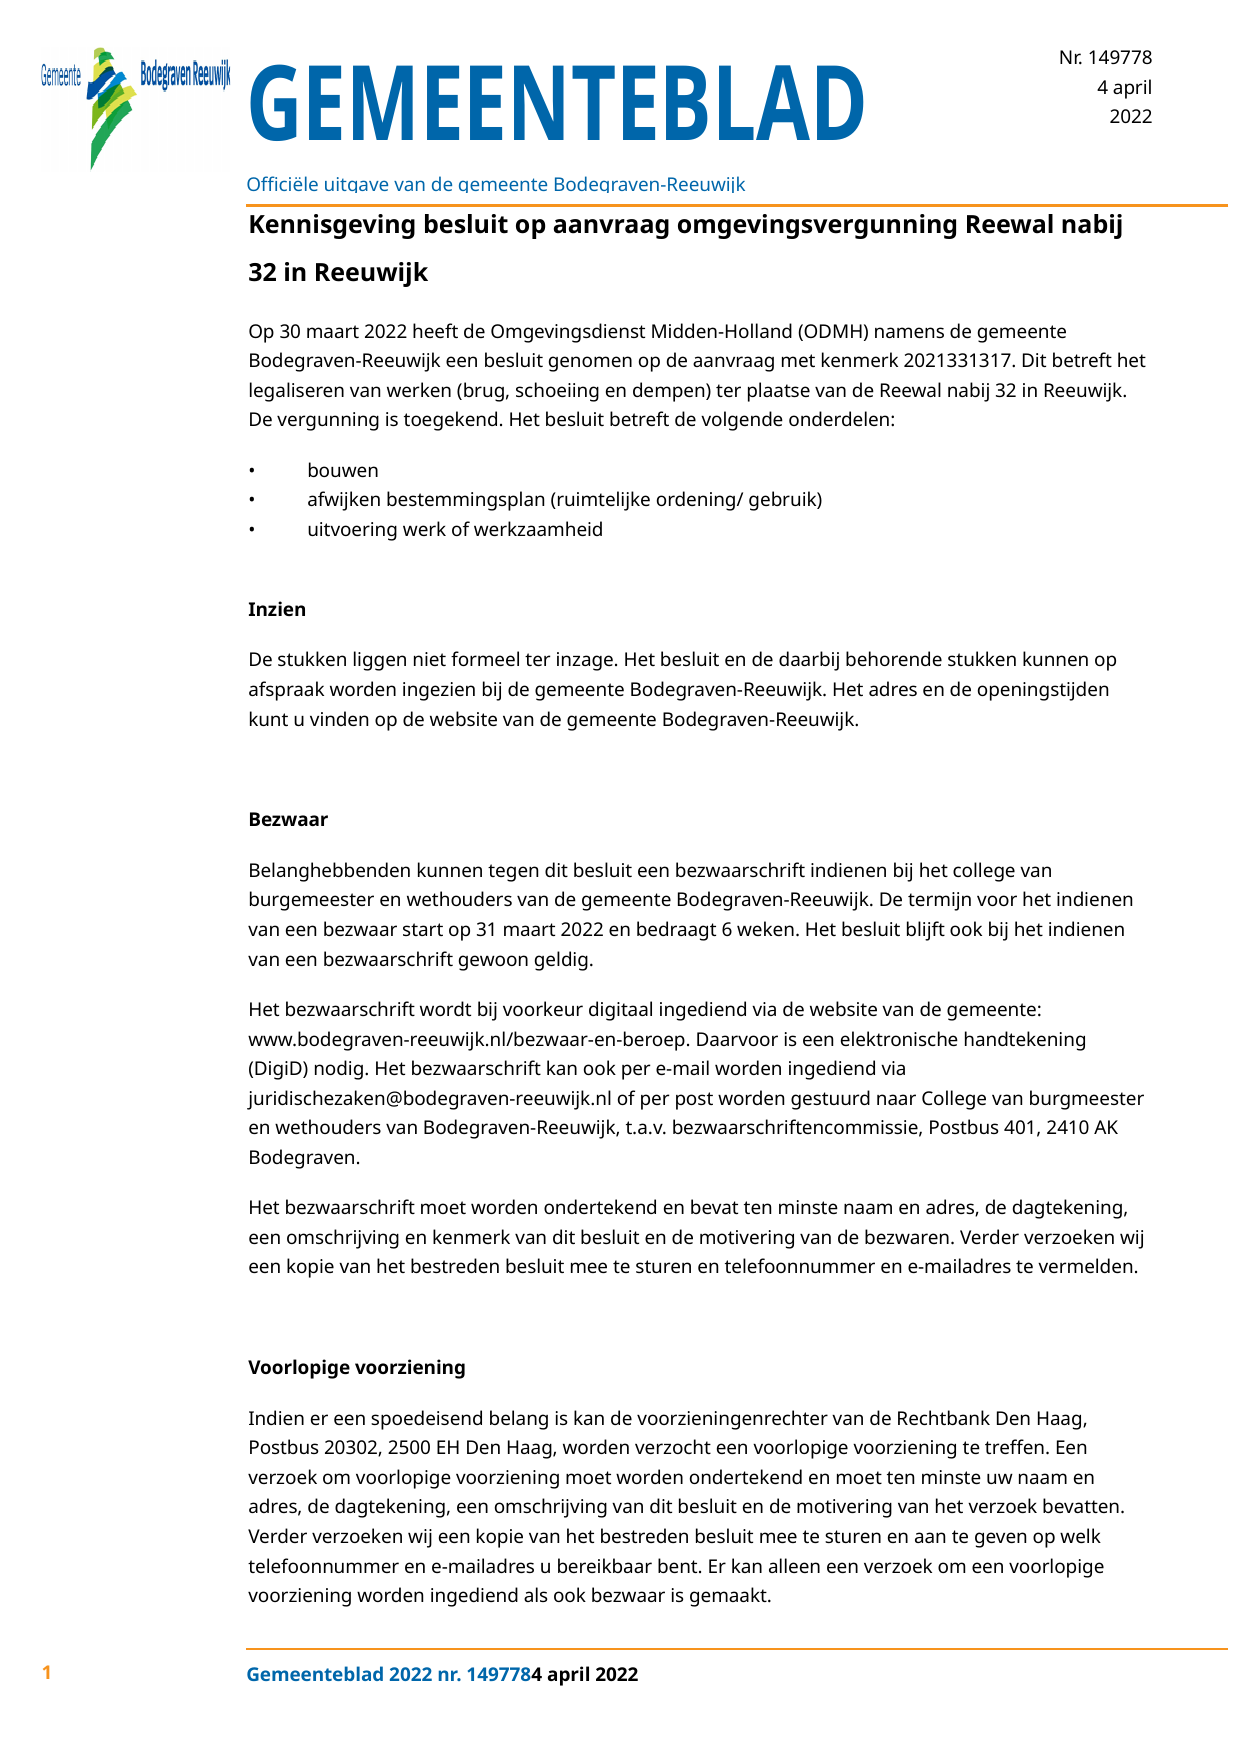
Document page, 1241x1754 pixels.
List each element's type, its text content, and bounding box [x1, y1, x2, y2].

text Het bezwaarschrift moet worden ondertekend en bevat ten minste naam en adres, de dagtekening, een omschrijving en kenmerk van dit besluit en de motivering van de bezwaren. Verder verzoeken wij een kopie van het bestreden besluit mee te sturen en telefoonnummer en e-mailadres te vermelden. [248, 1194, 1152, 1279]
list afwijken bestemmingsplan (ruimtelijke ordening/ gebruik) [248, 487, 1152, 512]
list uitvoering werk of werkzaamheid [248, 516, 1152, 542]
list bouwen [248, 457, 1152, 483]
text Inzien [248, 596, 1152, 622]
text De stukken liggen niet formeel ter inzage. Het besluit en de daarbij behorende stukken kunnen op afspraak worden ingezien bij de gemeente Bodegraven-Reeuwijk. Het adres en de openingstijden kunt u vinden op de website van de gemeente Bodegraven-Reeuwijk. [248, 647, 1152, 732]
picture [41, 47, 231, 172]
text Belanghebbenden kunnen tegen dit besluit een bezwaarschrift indienen bij het college van burgemeester en wethouders van de gemeente Bodegraven-Reeuwijk. De termijn voor het indienen van een bezwaar start op 31 maart 2022 en bedraagt 6 weken. Het besluit blijft ook bij het indienen van een bezwaarschrift gewoon geldig. [248, 857, 1152, 972]
text Bezwaar [248, 807, 1152, 832]
text Op 30 maart 2022 heeft de Omgevingsdienst Midden-Holland (ODMH) namens de gemeente Bodegraven-Reeuwijk een besluit genomen op de aanvraag met kenmerk 2021331317. Dit betreft het legaliseren van werken (brug, schoeiing en dempen) ter plaatse van de Reewal nabij 32 in Reeuwijk. De vergunning is toegekend. Het besluit betreft de volgende onderdelen: [248, 318, 1152, 432]
text Kennisgeving besluit op aanvraag omgevingsvergunning Reewal nabij 32 in Reeuwijk [248, 207, 1152, 288]
text Voorlopige voorziening [248, 1354, 1152, 1380]
text Indien er een spoedeisend belang is kan de voorzieningenrechter van de Rechtbank Den Haag, Postbus 20302, 2500 EH Den Haag, worden verzocht een voorlopige voorziening te treffen. Een verzoek om voorlopige voorziening moet worden ondertekend en moet ten minste uw naam en adres, de dagtekening, een omschrijving van dit besluit en de motivering van het verzoek bevatten. Verder verzoeken wij een kopie van het bestreden besluit mee te sturen en aan te geven op welk telefoonnummer en e-mailadres u bereikbaar bent. Er kan alleen een verzoek om een voorlopige voorziening worden ingediend als ook bezwaar is gemaakt. [248, 1405, 1152, 1608]
text Het bezwaarschrift wordt bij voorkeur digitaal ingediend via de website van de gemeente: www.bodegraven-reeuwijk.nl/bezwaar-en-beroep. Daarvoor is een elektronische handtekening (DigiD) nodig. Het bezwaarschrift kan ook per e-mail worden ingediend via juridischezaken@bodegraven-reeuwijk.nl of per post worden gestuurd naar College van burgmeester en wethouders van Bodegraven-Reeuwijk, t.a.v. bezwaarschriftencommissie, Postbus 401, 2410 AK Bodegraven. [248, 996, 1152, 1170]
